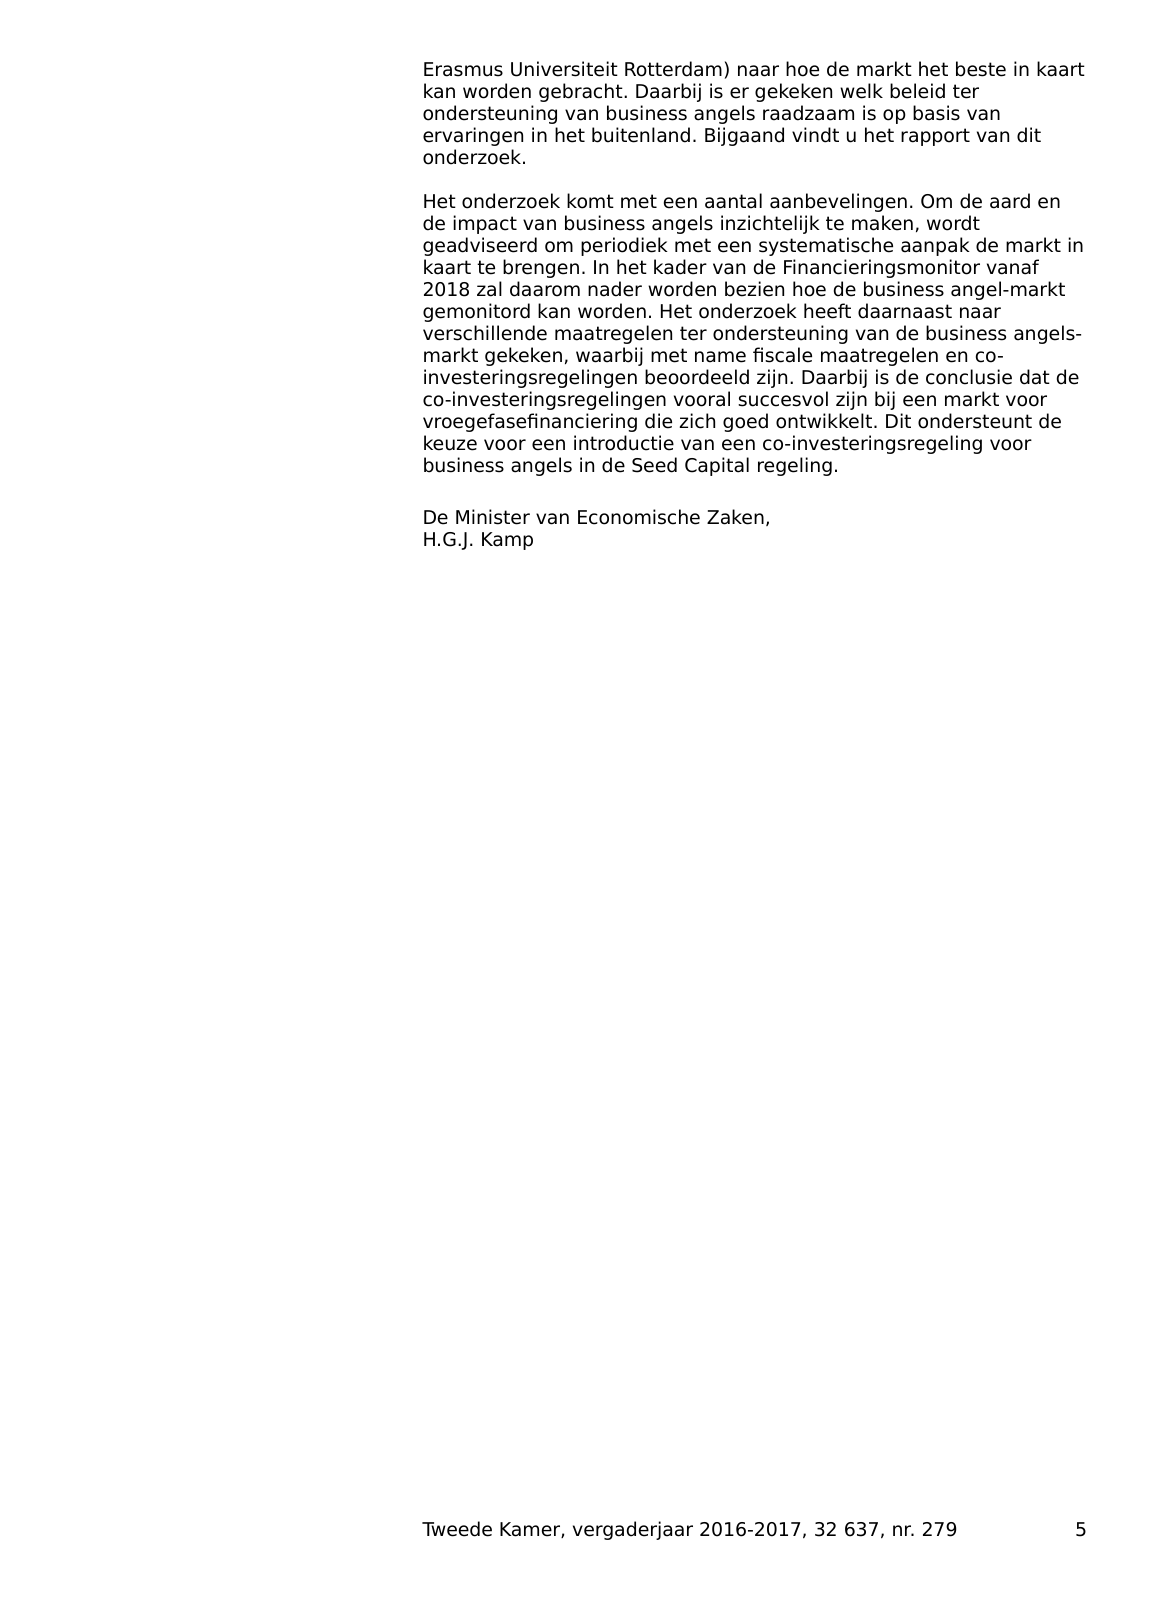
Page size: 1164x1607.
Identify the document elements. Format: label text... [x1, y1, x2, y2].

text Het onderzoek komt met een aantal aanbevelingen. Om de aard en de impact van business angels inzichtelijk te maken, wordt geadviseerd om periodiek met een systematische aanpak de markt in kaart te brengen. In het kader van de Financieringsmonitor vanaf 2018 zal daarom nader worden bezien hoe de business angel-markt gemonitord kan worden. Het onderzoek heeft daarnaast naar verschillende maatregelen ter ondersteuning van de business angels-markt gekeken, waarbij met name fiscale maatregelen en co-investeringsregelingen beoordeeld zijn. Daarbij is de conclusie dat de co-investeringsregelingen vooral succesvol zijn bij een markt voor vroegefasefinanciering die zich goed ontwikkelt. Dit ondersteunt de keuze voor een introductie van een co-investeringsregeling voor business angels in de Seed Capital regeling. [422, 191, 1087, 477]
text De Minister van Economische Zaken, H.G.J. Kamp [422, 507, 1087, 551]
text Erasmus Universiteit Rotterdam) naar hoe de markt het beste in kaart kan worden gebracht. Daarbij is er gekeken welk beleid ter ondersteuning van business angels raadzaam is op basis van ervaringen in het buitenland. Bijgaand vindt u het rapport van dit onderzoek. [422, 59, 1087, 169]
